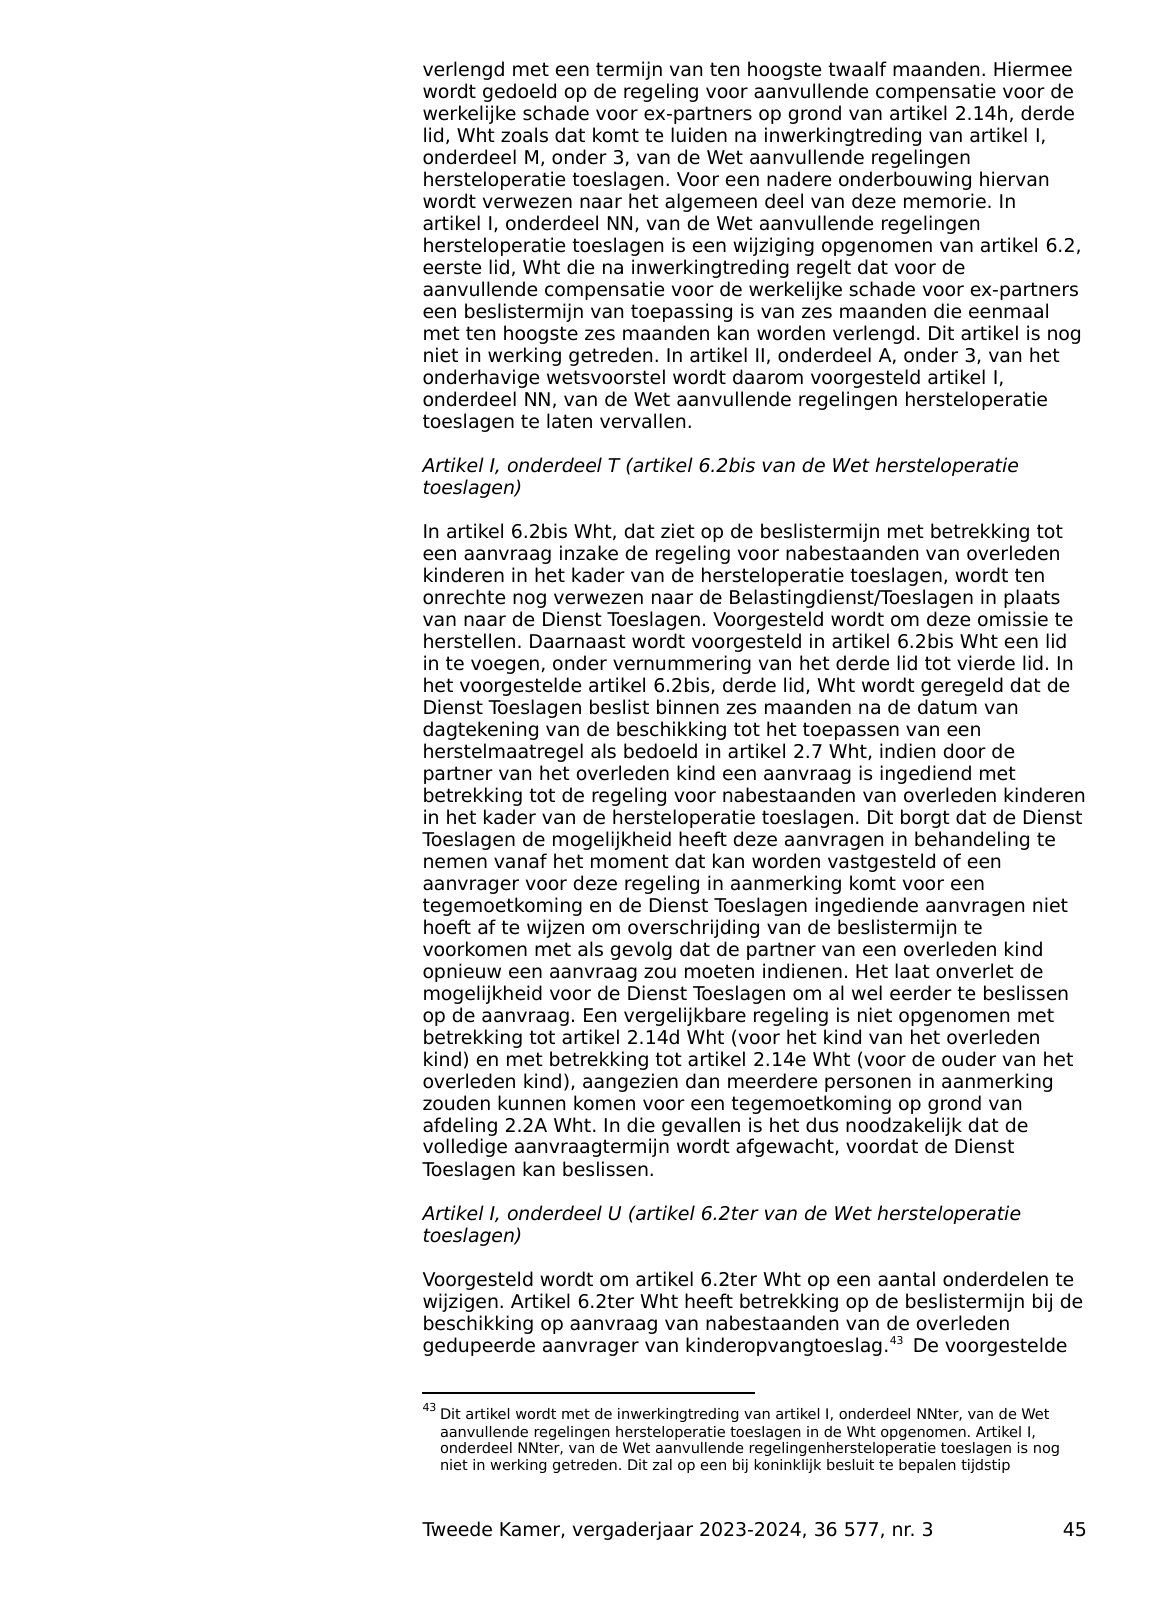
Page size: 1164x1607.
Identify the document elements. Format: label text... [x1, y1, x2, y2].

text Voorgesteld wordt om artikel 6.2ter Wht op een aantal onderdelen te wijzigen. Artikel 6.2ter Wht heeft betrekking op de beslistermijn bij de beschikking op aanvraag van nabestaanden van de overleden gedupeerde aanvrager van kinderopvangtoeslag. De voorgestelde [422, 1269, 1087, 1357]
subtitle Artikel I, onderdeel U (artikel 6.2ter van de Wet hersteloperatie toeslagen) [422, 1203, 1087, 1247]
subtitle Artikel I, onderdeel T (artikel 6.2bis van de Wet hersteloperatie toeslagen) [422, 455, 1087, 499]
text In artikel 6.2bis Wht, dat ziet op de beslistermijn met betrekking tot een aanvraag inzake de regeling voor nabestaanden van overleden kinderen in het kader van de hersteloperatie toeslagen, wordt ten onrechte nog verwezen naar de Belastingdienst/Toeslagen in plaats van naar de Dienst Toeslagen. Voorgesteld wordt om deze omissie te herstellen. Daarnaast wordt voorgesteld in artikel 6.2bis Wht een lid in te voegen, onder vernummering van het derde lid tot vierde lid. In het voorgestelde artikel 6.2bis, derde lid, Wht wordt geregeld dat de Dienst Toeslagen beslist binnen zes maanden na de datum van dagtekening van de beschikking tot het toepassen van een herstelmaatregel als bedoeld in artikel 2.7 Wht, indien door de partner van het overleden kind een aanvraag is ingediend met betrekking tot de regeling voor nabestaanden van overleden kinderen in het kader van de hersteloperatie toeslagen. Dit borgt dat de Dienst Toeslagen de mogelijkheid heeft deze aanvragen in behandeling te nemen vanaf het moment dat kan worden vastgesteld of een aanvrager voor deze regeling in aanmerking komt voor een tegemoetkoming en de Dienst Toeslagen ingediende aanvragen niet hoeft af te wijzen om overschrijding van de beslistermijn te voorkomen met als gevolg dat de partner van een overleden kind opnieuw een aanvraag zou moeten indienen. Het laat onverlet de mogelijkheid voor de Dienst Toeslagen om al wel eerder te beslissen op de aanvraag. Een vergelijkbare regeling is niet opgenomen met betrekking tot artikel 2.14d Wht (voor het kind van het overleden kind) en met betrekking tot artikel 2.14e Wht (voor de ouder van het overleden kind), aangezien dan meerdere personen in aanmerking zouden kunnen komen voor een tegemoetkoming op grond van afdeling 2.2A Wht. In die gevallen is het dus noodzakelijk dat de volledige aanvraagtermijn wordt afgewacht, voordat de Dienst Toeslagen kan beslissen. [422, 521, 1087, 1180]
text Dit artikel wordt met de inwerkingtreding van artikel I, onderdeel NNter, van de Wet aanvullende regelingen hersteloperatie toeslagen in de Wht opgenomen. Artikel I, onderdeel NNter, van de Wet aanvullende regelingenhersteloperatie toeslagen is nog niet in werking getreden. Dit zal op een bij koninklijk besluit te bepalen tijdstip [422, 1402, 1087, 1474]
text verlengd met een termijn van ten hoogste twaalf maanden. Hiermee wordt gedoeld op de regeling voor aanvullende compensatie voor de werkelijke schade voor ex-partners op grond van artikel 2.14h, derde lid, Wht zoals dat komt te luiden na inwerkingtreding van artikel I, onderdeel M, onder 3, van de Wet aanvullende regelingen hersteloperatie toeslagen. Voor een nadere onderbouwing hiervan wordt verwezen naar het algemeen deel van deze memorie. In artikel I, onderdeel NN, van de Wet aanvullende regelingen hersteloperatie toeslagen is een wijziging opgenomen van artikel 6.2, eerste lid, Wht die na inwerkingtreding regelt dat voor de aanvullende compensatie voor de werkelijke schade voor ex-partners een beslistermijn van toepassing is van zes maanden die eenmaal met ten hoogste zes maanden kan worden verlengd. Dit artikel is nog niet in werking getreden. In artikel II, onderdeel A, onder 3, van het onderhavige wetsvoorstel wordt daarom voorgesteld artikel I, onderdeel NN, van de Wet aanvullende regelingen hersteloperatie toeslagen te laten vervallen. [422, 59, 1087, 433]
